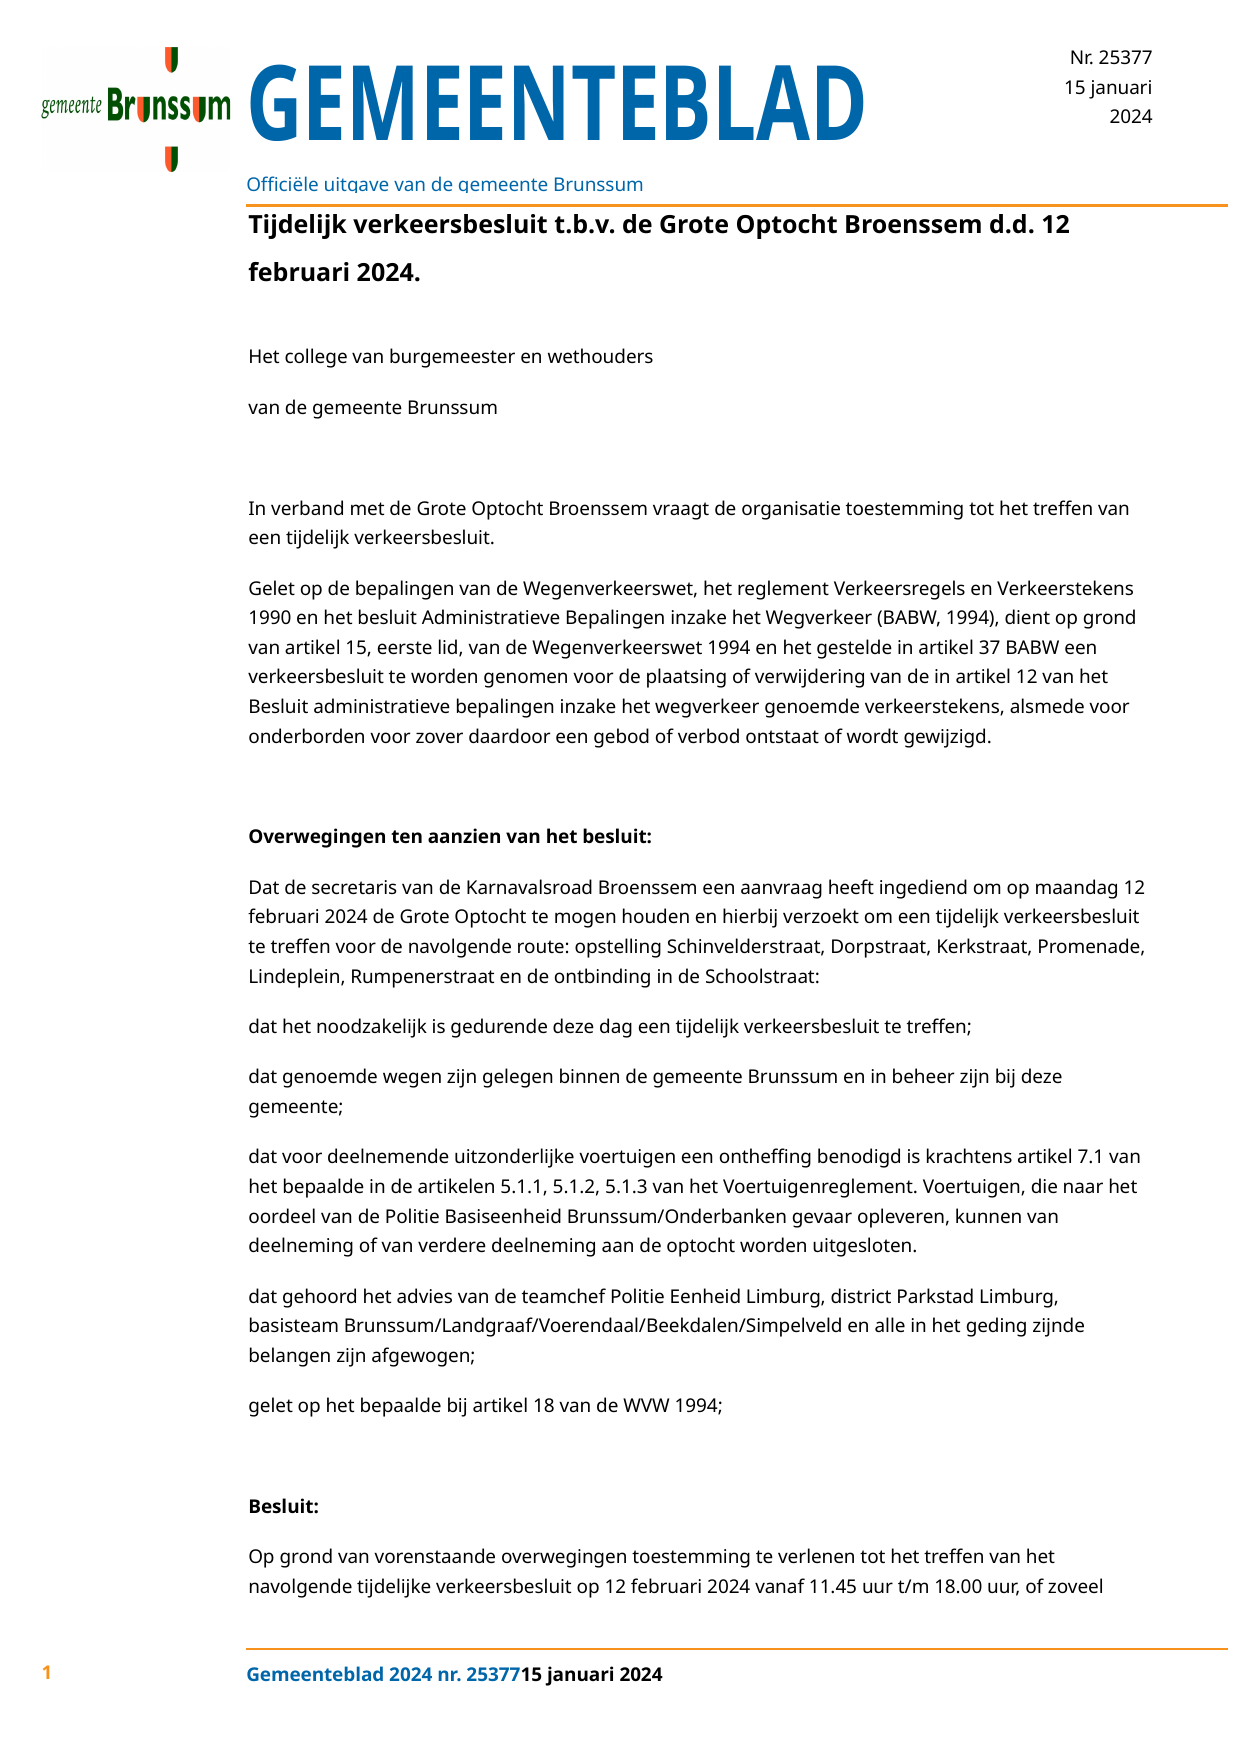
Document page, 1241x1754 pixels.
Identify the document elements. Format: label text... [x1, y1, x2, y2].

text Overwegingen ten aanzien van het besluit: [248, 824, 1152, 849]
text van de gemeente Brunssum [248, 394, 1152, 420]
text gelet op het bepaalde bij artikel 18 van de WVW 1994; [248, 1392, 1152, 1418]
text dat voor deelnemende uitzonderlijke voertuigen een ontheffing benodigd is krachtens artikel 7.1 van het bepaalde in de artikelen 5.1.1, 5.1.2, 5.1.3 van het Voertuigenreglement. Voertuigen, die naar het oordeel van de Politie Basiseenheid Brunssum/Onderbanken gevaar opleveren, kunnen van deelneming of van verdere deelneming aan de optocht worden uitgesloten. [248, 1144, 1152, 1258]
text Het college van burgemeester en wethouders [248, 344, 1152, 369]
text dat het noodzakelijk is gedurende deze dag een tijdelijk verkeersbesluit te treffen; [248, 1013, 1152, 1039]
text Gelet op de bepalingen van de Wegenverkeerswet, het reglement Verkeersregels en Verkeerstekens 1990 en het besluit Administratieve Bepalingen inzake het Wegverkeer (BABW, 1994), dient op grond van artikel 15, eerste lid, van de Wegenverkeerswet 1994 en het gestelde in artikel 37 BABW een verkeersbesluit te worden genomen voor de plaatsing of verwijdering van de in artikel 12 van het Besluit administratieve bepalingen inzake het wegverkeer genoemde verkeerstekens, alsmede voor onderborden voor zover daardoor een gebod of verbod ontstaat of wordt gewijzigd. [248, 575, 1152, 748]
text Besluit: [248, 1493, 1152, 1519]
text In verband met de Grote Optocht Broenssem vraagt de organisatie toestemming tot het treffen van een tijdelijk verkeersbesluit. [248, 495, 1152, 550]
text Dat de secretaris van de Karnavalsroad Broenssem een aanvraag heeft ingediend om op maandag 12 februari 2024 de Grote Optocht te mogen houden en hierbij verzoekt om een tijdelijk verkeersbesluit te treffen voor de navolgende route: opstelling Schinvelderstraat, Dorpstraat, Kerkstraat, Promenade, Lindeplein, Rumpenerstraat en de ontbinding in de Schoolstraat: [248, 874, 1152, 988]
text Tijdelijk verkeersbesluit t.b.v. de Grote Optocht Broenssem d.d. 12 februari 2024. [248, 207, 1152, 288]
text Op grond van vorenstaande overwegingen toestemming te verlenen tot het treffen van het navolgende tijdelijke verkeersbesluit op 12 februari 2024 vanaf 11.45 uur t/m 18.00 uur, of zoveel [248, 1544, 1152, 1599]
picture [41, 47, 231, 172]
text dat genoemde wegen zijn gelegen binnen de gemeente Brunssum en in beheer zijn bij deze gemeente; [248, 1064, 1152, 1119]
text dat gehoord het advies van de teamchef Politie Eenheid Limburg, district Parkstad Limburg, basisteam Brunssum/Landgraaf/Voerendaal/Beekdalen/Simpelveld en alle in het geding zijnde belangen zijn afgewogen; [248, 1283, 1152, 1368]
